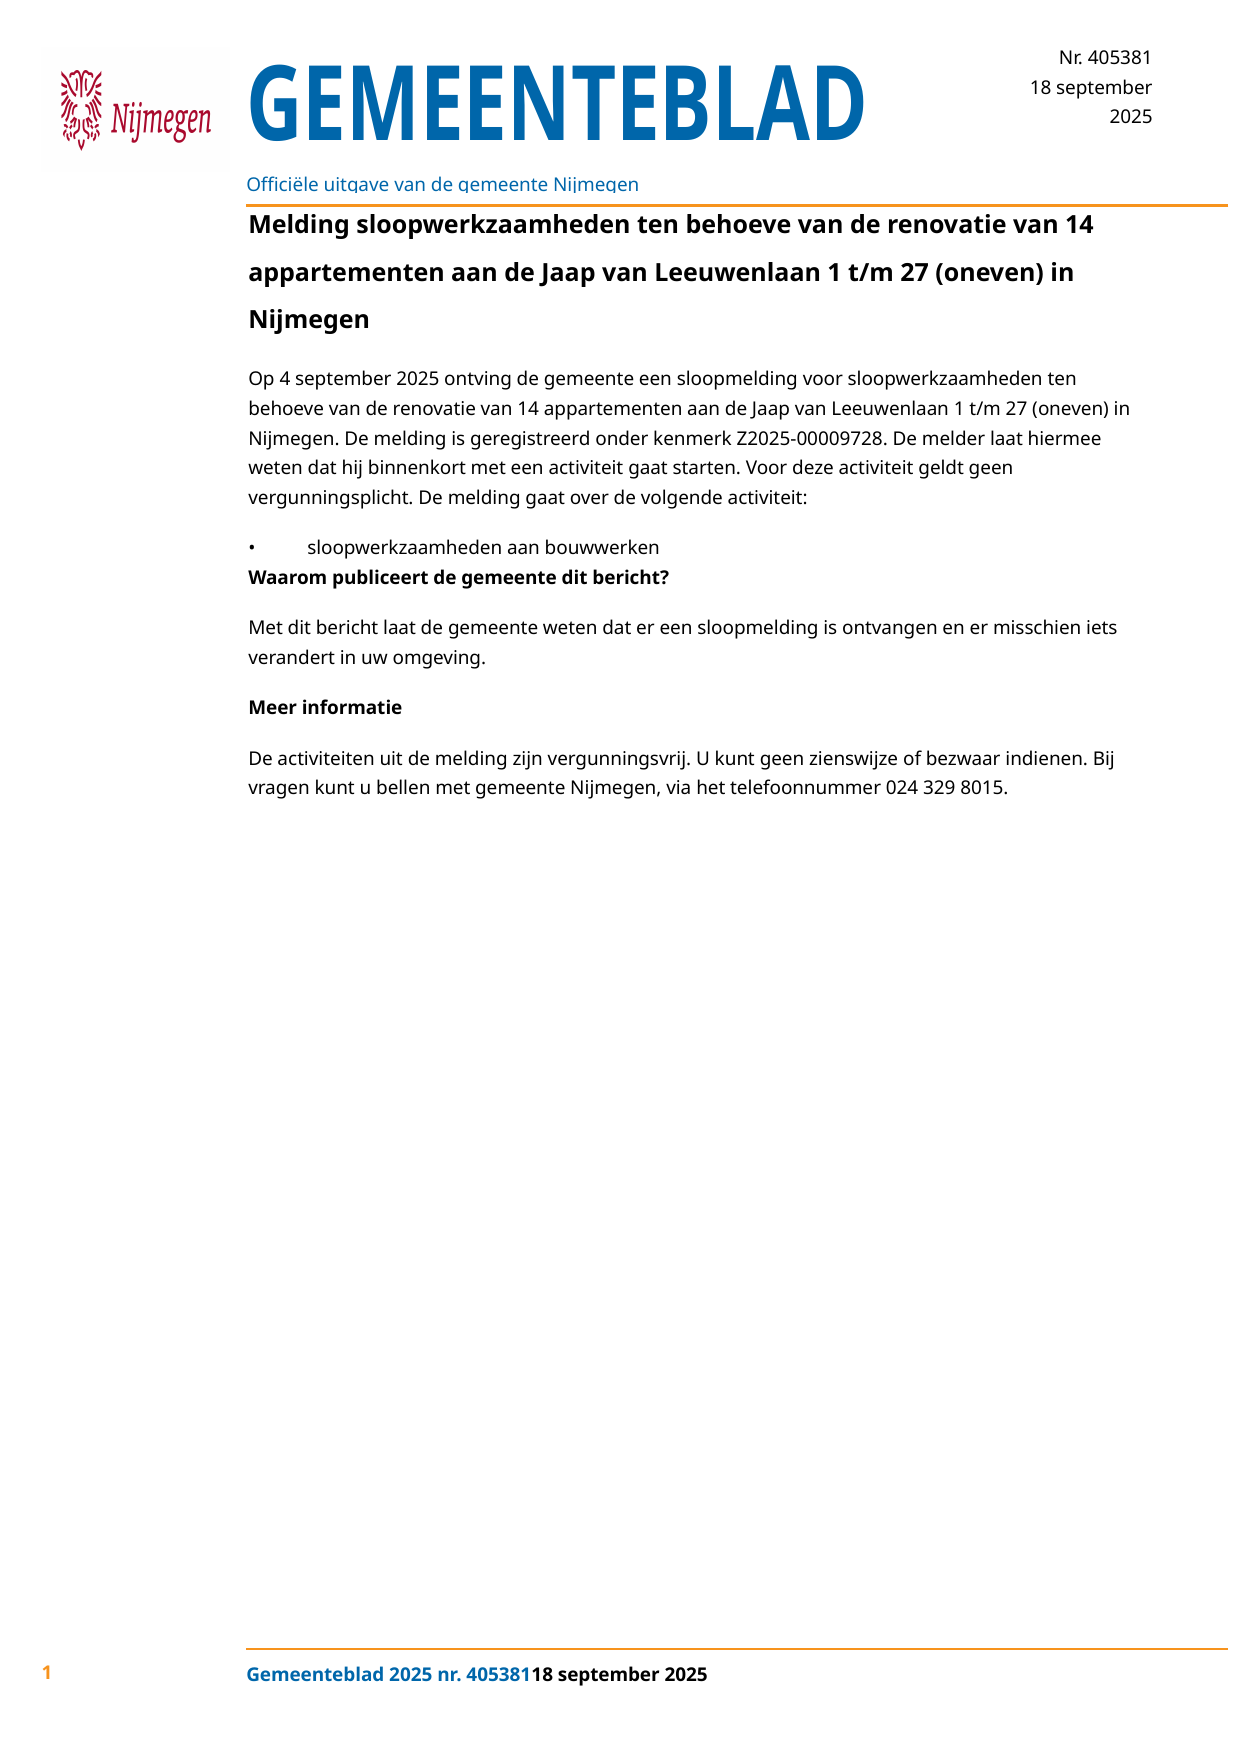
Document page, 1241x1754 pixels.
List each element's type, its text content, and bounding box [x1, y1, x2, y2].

list sloopwerkzaamheden aan bouwwerken [248, 534, 1152, 560]
picture [41, 47, 231, 172]
text Meer informatie [248, 694, 1152, 720]
text Melding sloopwerkzaamheden ten behoeve van de renovatie van 14 appartementen aan de Jaap van Leeuwenlaan 1 t/m 27 (oneven) in Nijmegen [248, 207, 1152, 336]
text Waarom publiceert de gemeente dit bericht? [248, 564, 1152, 589]
text Op 4 september 2025 ontving de gemeente een sloopmelding voor sloopwerkzaamheden ten behoeve van de renovatie van 14 appartementen aan de Jaap van Leeuwenlaan 1 t/m 27 (oneven) in Nijmegen. De melding is geregistreerd onder kenmerk Z2025-00009728. De melder laat hiermee weten dat hij binnenkort met een activiteit gaat starten. Voor deze activiteit geldt geen vergunningsplicht. De melding gaat over de volgende activiteit: [248, 366, 1152, 509]
text Met dit bericht laat de gemeente weten dat er een sloopmelding is ontvangen en er misschien iets verandert in uw omgeving. [248, 614, 1152, 669]
text De activiteiten uit de melding zijn vergunningsvrij. U kunt geen zienswijze of bezwaar indienen. Bij vragen kunt u bellen met gemeente Nijmegen, via het telefoonnummer 024 329 8015. [248, 745, 1152, 800]
